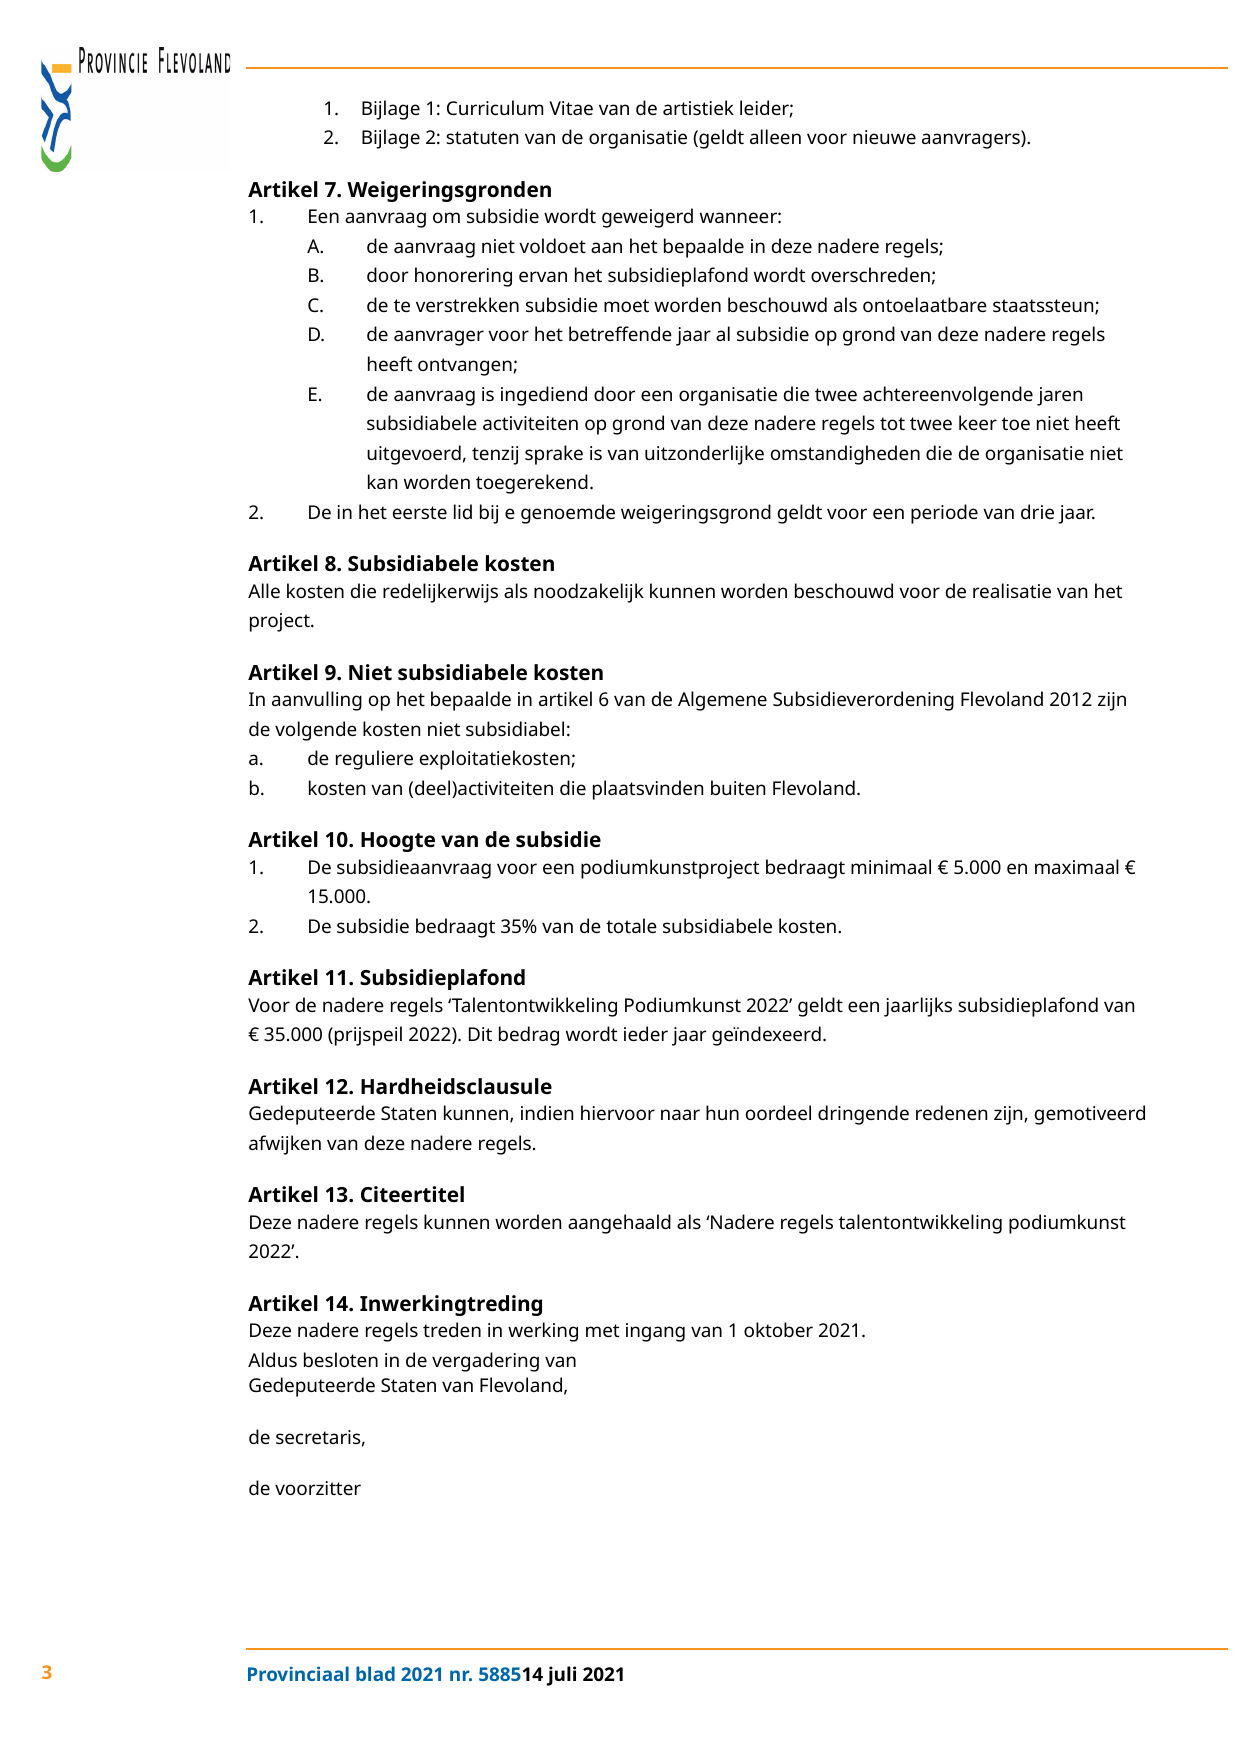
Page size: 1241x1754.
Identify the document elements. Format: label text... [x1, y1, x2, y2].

text Artikel 14. Inwerkingtreding [248, 1289, 1152, 1317]
text Deze nadere regels kunnen worden aangehaald als ‘Nadere regels talentontwikkeling podiumkunst 2022’. [248, 1209, 1152, 1264]
list Een aanvraag om subsidie wordt geweigerd wanneer: [248, 203, 1152, 229]
text Deze nadere regels treden in werking met ingang van 1 oktober 2021. [248, 1317, 1152, 1343]
list de te verstrekken subsidie moet worden beschouwd als ontoelaatbare staatssteun; [307, 292, 1152, 318]
text Artikel 8. Subsidiabele kosten [248, 549, 1152, 578]
list kosten van (deel)activiteiten die plaatsvinden buiten Flevoland. [248, 775, 1152, 801]
text Voor de nadere regels ‘Talentontwikkeling Podiumkunst 2022’ geldt een jaarlijks subsidieplafond van € 35.000 (prijspeil 2022). Dit bedrag wordt ieder jaar geïndexeerd. [248, 992, 1152, 1047]
list Bijlage 1: Curriculum Vitae van de artistiek leider; [323, 95, 1152, 121]
list De subsidieaanvraag voor een podiumkunstproject bedraagt minimaal € 5.000 en maximaal € 15.000. [248, 854, 1152, 909]
list Bijlage 2: statuten van de organisatie (geldt alleen voor nieuwe aanvragers). [323, 124, 1152, 150]
list door honorering ervan het subsidieplafond wordt overschreden; [307, 262, 1152, 288]
text Gedeputeerde Staten van Flevoland, [248, 1373, 1152, 1398]
list de aanvraag niet voldoet aan het bepaalde in deze nadere regels; [307, 233, 1152, 258]
list de reguliere exploitatiekosten; [248, 746, 1152, 771]
text de secretaris, [248, 1424, 1152, 1450]
text de voorzitter [248, 1476, 1152, 1501]
picture [41, 47, 231, 172]
text Artikel 7. Weigeringsgronden [248, 175, 1152, 203]
text Artikel 13. Citeertitel [248, 1180, 1152, 1209]
text Artikel 11. Subsidieplafond [248, 963, 1152, 992]
text Alle kosten die redelijkerwijs als noodzakelijk kunnen worden beschouwd voor de realisatie van het project. [248, 578, 1152, 633]
text Artikel 9. Niet subsidiabele kosten [248, 658, 1152, 686]
text Aldus besloten in de vergadering van [248, 1347, 1152, 1373]
list De in het eerste lid bij e genoemde weigeringsgrond geldt voor een periode van drie jaar. [248, 499, 1152, 525]
text Artikel 12. Hardheidsclausule [248, 1072, 1152, 1100]
text Gedeputeerde Staten kunnen, indien hiervoor naar hun oordeel dringende redenen zijn, gemotiveerd afwijken van deze nadere regels. [248, 1100, 1152, 1156]
list de aanvraag is ingediend door een organisatie die twee achtereenvolgende jaren subsidiabele activiteiten op grond van deze nadere regels tot twee keer toe niet heeft uitgevoerd, tenzij sprake is van uitzonderlijke omstandigheden die de organisatie niet kan worden toegerekend. [307, 381, 1152, 495]
text Artikel 10. Hoogte van de subsidie [248, 826, 1152, 854]
text In aanvulling op het bepaalde in artikel 6 van de Algemene Subsidieverordening Flevoland 2012 zijn de volgende kosten niet subsidiabel: [248, 686, 1152, 742]
list de aanvrager voor het betreffende jaar al subsidie op grond van deze nadere regels heeft ontvangen; [307, 322, 1152, 377]
list De subsidie bedraagt 35% van de totale subsidiabele kosten. [248, 913, 1152, 939]
